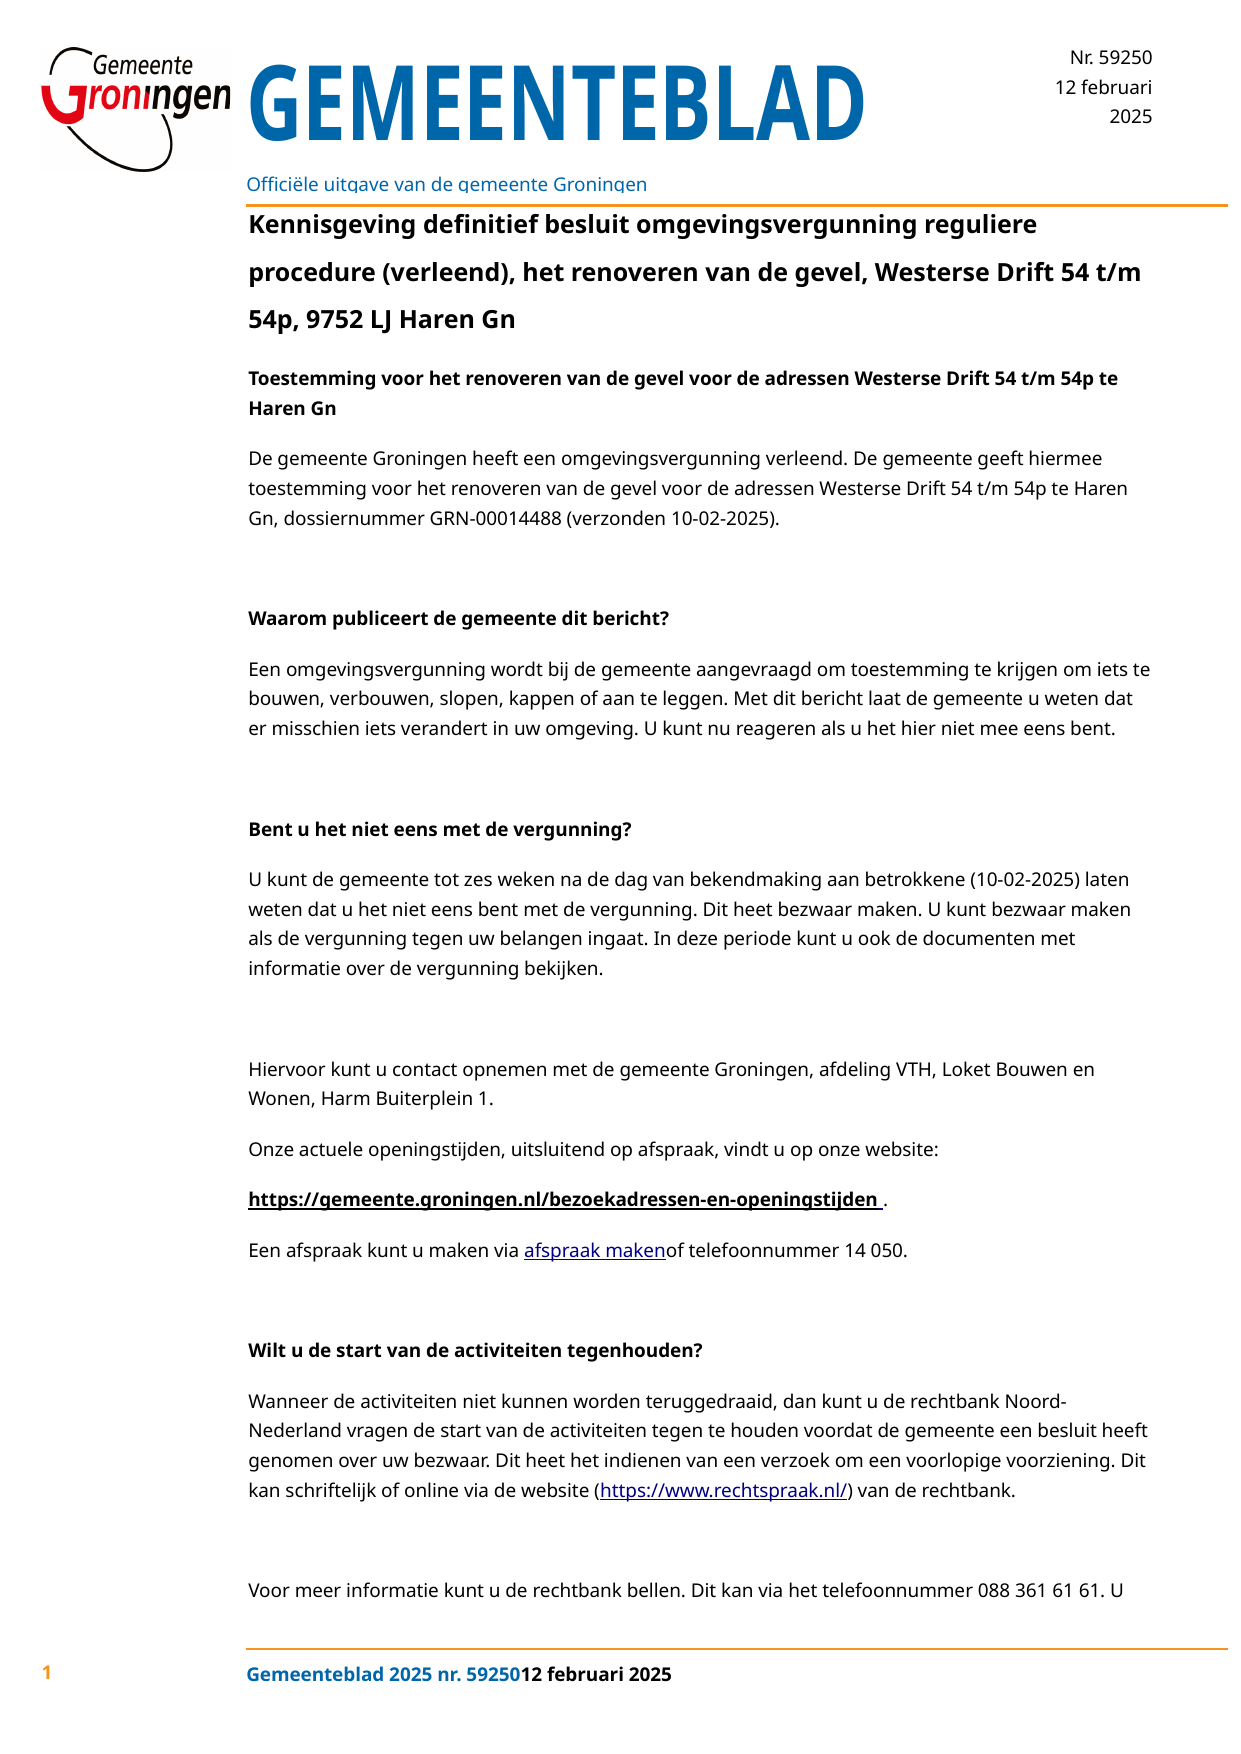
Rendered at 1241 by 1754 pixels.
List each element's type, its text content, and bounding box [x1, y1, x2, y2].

text Een omgevingsvergunning wordt bij de gemeente aangevraagd om toestemming te krijgen om iets te bouwen, verbouwen, slopen, kappen of aan te leggen. Met dit bericht laat de gemeente u weten dat er misschien iets verandert in uw omgeving. U kunt nu reageren als u het hier niet mee eens bent. [248, 656, 1152, 741]
text Onze actuele openingstijden, uitsluitend op afspraak, vindt u op onze website: [248, 1136, 1152, 1162]
text Toestemming voor het renoveren van de gevel voor de adressen Westerse Drift 54 t/m 54p te Haren Gn [248, 366, 1152, 421]
text Wanneer de activiteiten niet kunnen worden teruggedraaid, dan kunt u de rechtbank Noord-Nederland vragen de start van de activiteiten tegen te houden voordat de gemeente een besluit heeft genomen over uw bezwaar. Dit heet het indienen van een verzoek om een voorlopige voorziening. Dit kan schriftelijk of online via de website (https://www.rechtspraak.nl/) van de rechtbank. [248, 1388, 1152, 1502]
text U kunt de gemeente tot zes weken na de dag van bekendmaking aan betrokkene (10-02-2025) laten weten dat u het niet eens bent met de vergunning. Dit heet bezwaar maken. U kunt bezwaar maken als de vergunning tegen uw belangen ingaat. In deze periode kunt u ook de documenten met informatie over de vergunning bekijken. [248, 866, 1152, 981]
text De gemeente Groningen heeft een omgevingsvergunning verleend. De gemeente geeft hiermee toestemming voor het renoveren van de gevel voor de adressen Westerse Drift 54 t/m 54p te Haren Gn, dossiernummer GRN-00014488 (verzonden 10-02-2025). [248, 446, 1152, 530]
text Hiervoor kunt u contact opnemen met de gemeente Groningen, afdeling VTH, Loket Bouwen en Wonen, Harm Buiterplein 1. [248, 1056, 1152, 1111]
text Wilt u de start van de activiteiten tegenhouden? [248, 1338, 1152, 1363]
text Waarom publiceert de gemeente dit bericht? [248, 606, 1152, 631]
picture [41, 47, 231, 172]
text Kennisgeving definitief besluit omgevingsvergunning reguliere procedure (verleend), het renoveren van de gevel, Westerse Drift 54 t/m 54p, 9752 LJ Haren Gn [248, 207, 1152, 336]
text Een afspraak kunt u maken via afspraak makenof telefoonnummer 14 050. [248, 1237, 1152, 1262]
text Bent u het niet eens met de vergunning? [248, 816, 1152, 842]
text https://gemeente.groningen.nl/bezoekadressen-en-openingstijden . [248, 1186, 1152, 1212]
text Voor meer informatie kunt u de rechtbank bellen. Dit kan via het telefoonnummer 088 361 61 61. U [248, 1578, 1152, 1603]
